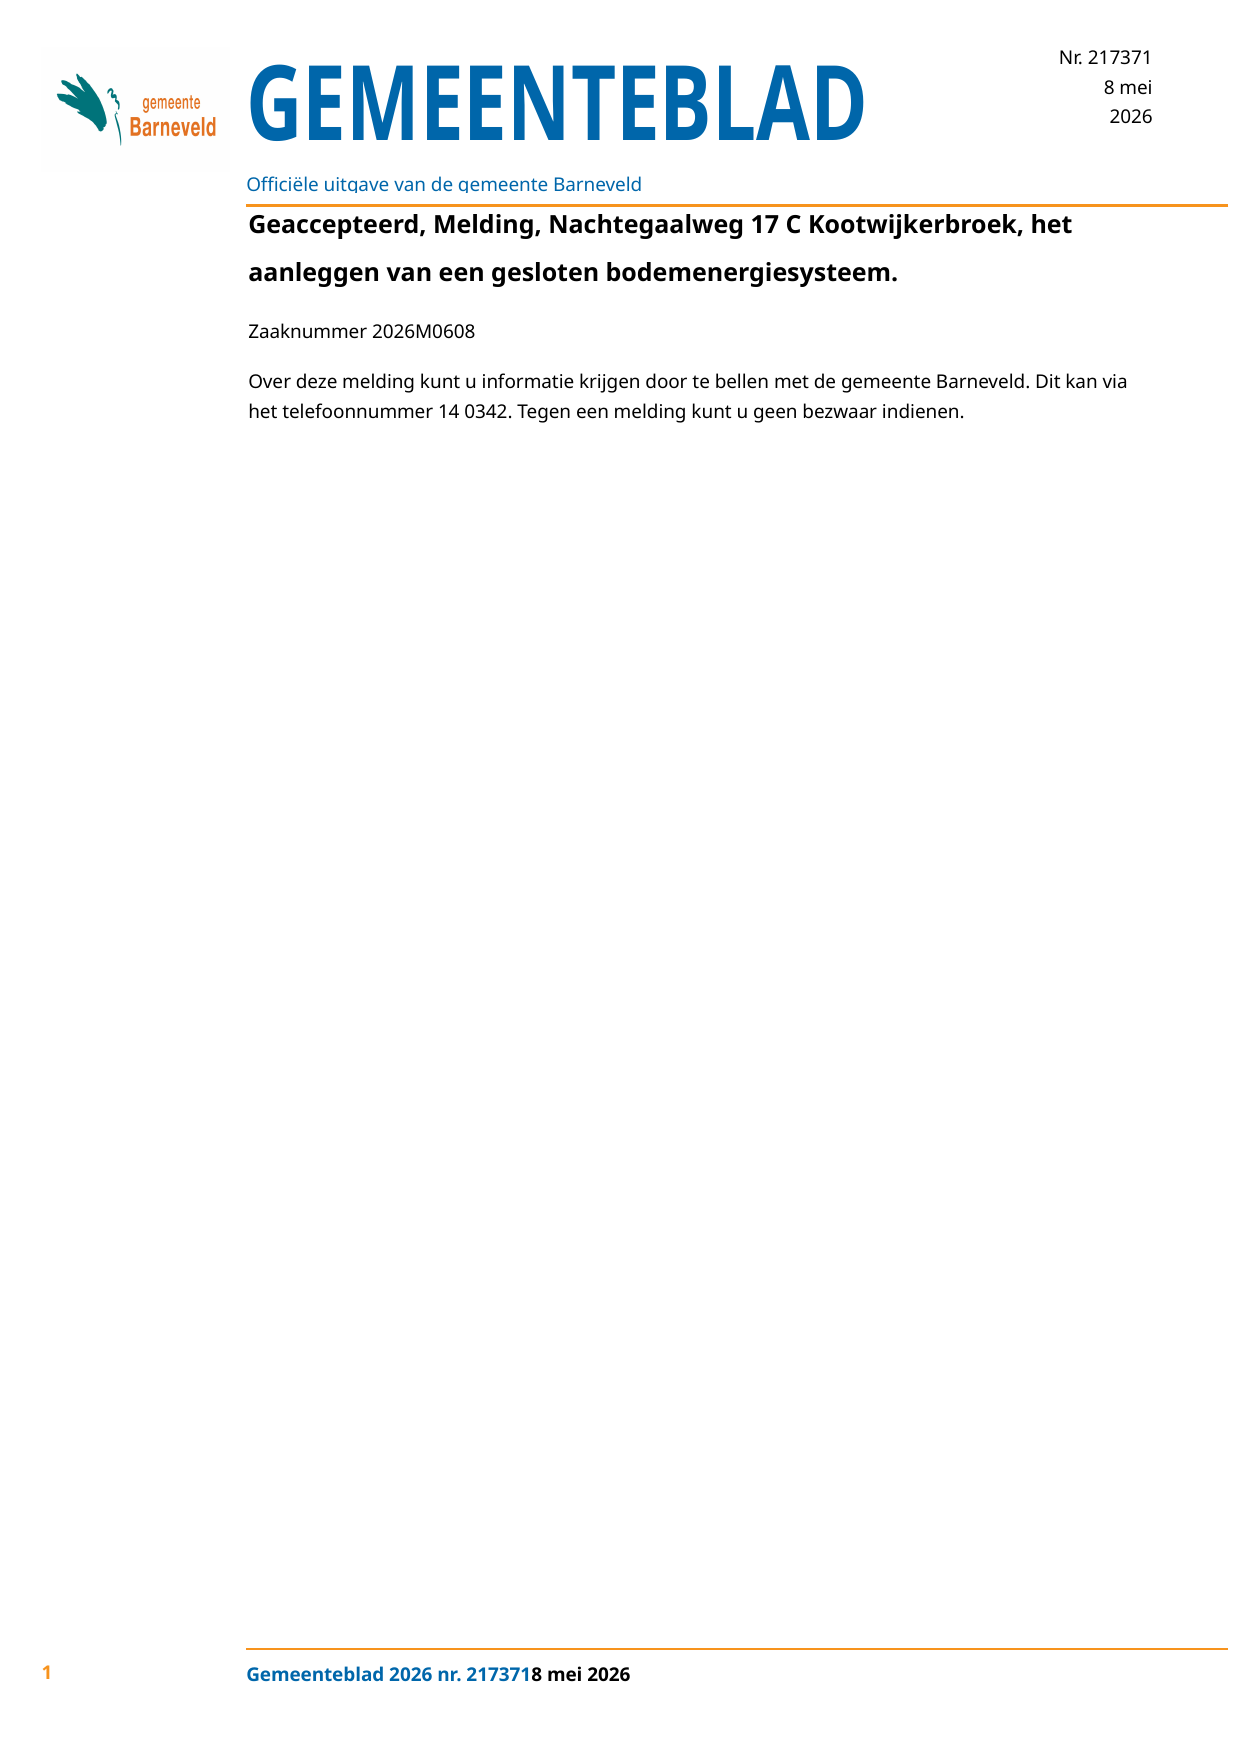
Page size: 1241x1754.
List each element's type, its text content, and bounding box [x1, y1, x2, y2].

text Geaccepteerd, Melding, Nachtegaalweg 17 C Kootwijkerbroek, het aanleggen van een gesloten bodemenergiesysteem. [248, 207, 1152, 288]
text Over deze melding kunt u informatie krijgen door te bellen met de gemeente Barneveld. Dit kan via het telefoonnummer 14 0342. Tegen een melding kunt u geen bezwaar indienen. [248, 368, 1152, 424]
text Zaaknummer 2026M0608 [248, 318, 1152, 344]
picture [41, 47, 231, 172]
